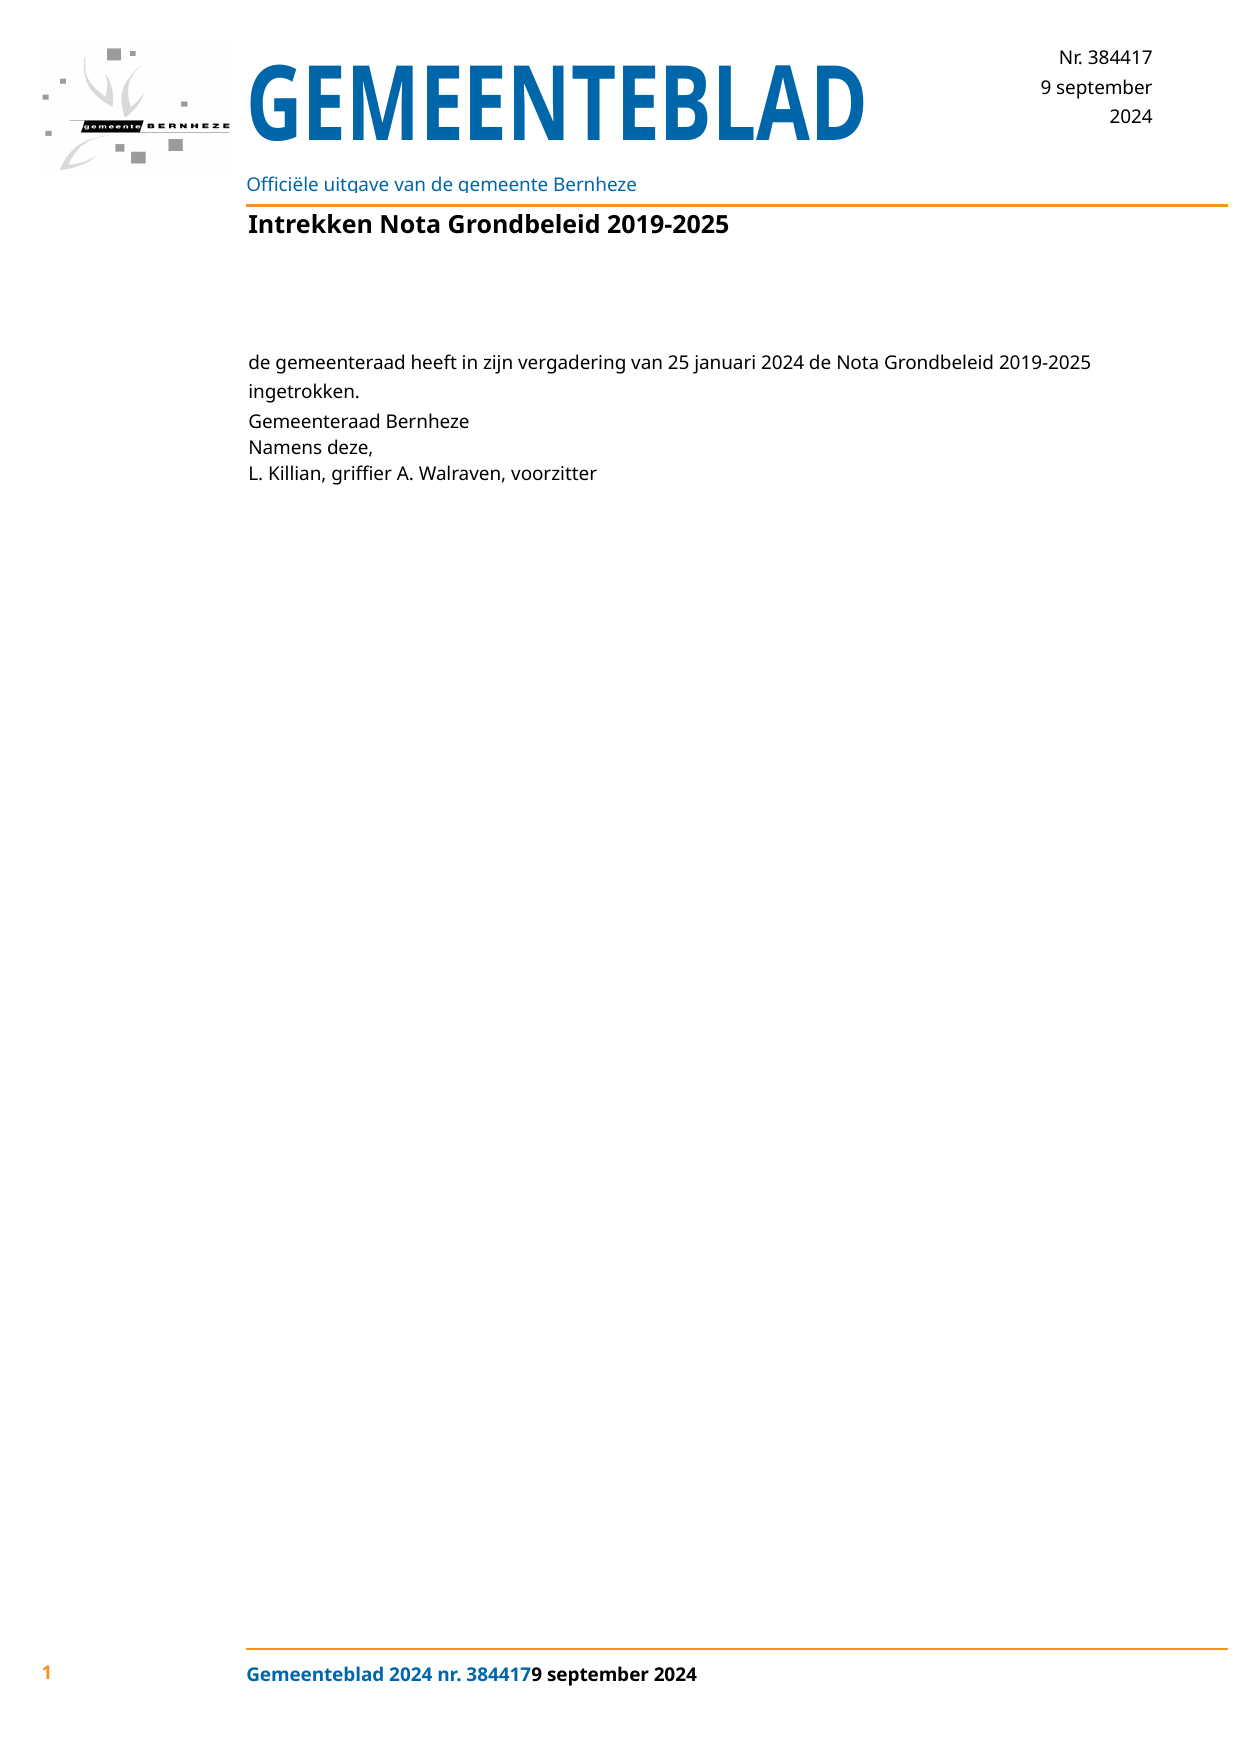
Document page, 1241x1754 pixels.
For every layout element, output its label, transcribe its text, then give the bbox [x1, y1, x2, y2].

picture [41, 47, 231, 172]
text Namens deze, [248, 434, 1152, 460]
text Intrekken Nota Grondbeleid 2019-2025 [248, 207, 1152, 241]
text L. Killian, griffier A. Walraven, voorzitter [248, 460, 1152, 486]
text Gemeenteraad Bernheze [248, 408, 1152, 434]
text de gemeenteraad heeft in zijn vergadering van 25 januari 2024 de Nota Grondbeleid 2019-2025 ingetrokken. [248, 349, 1152, 404]
